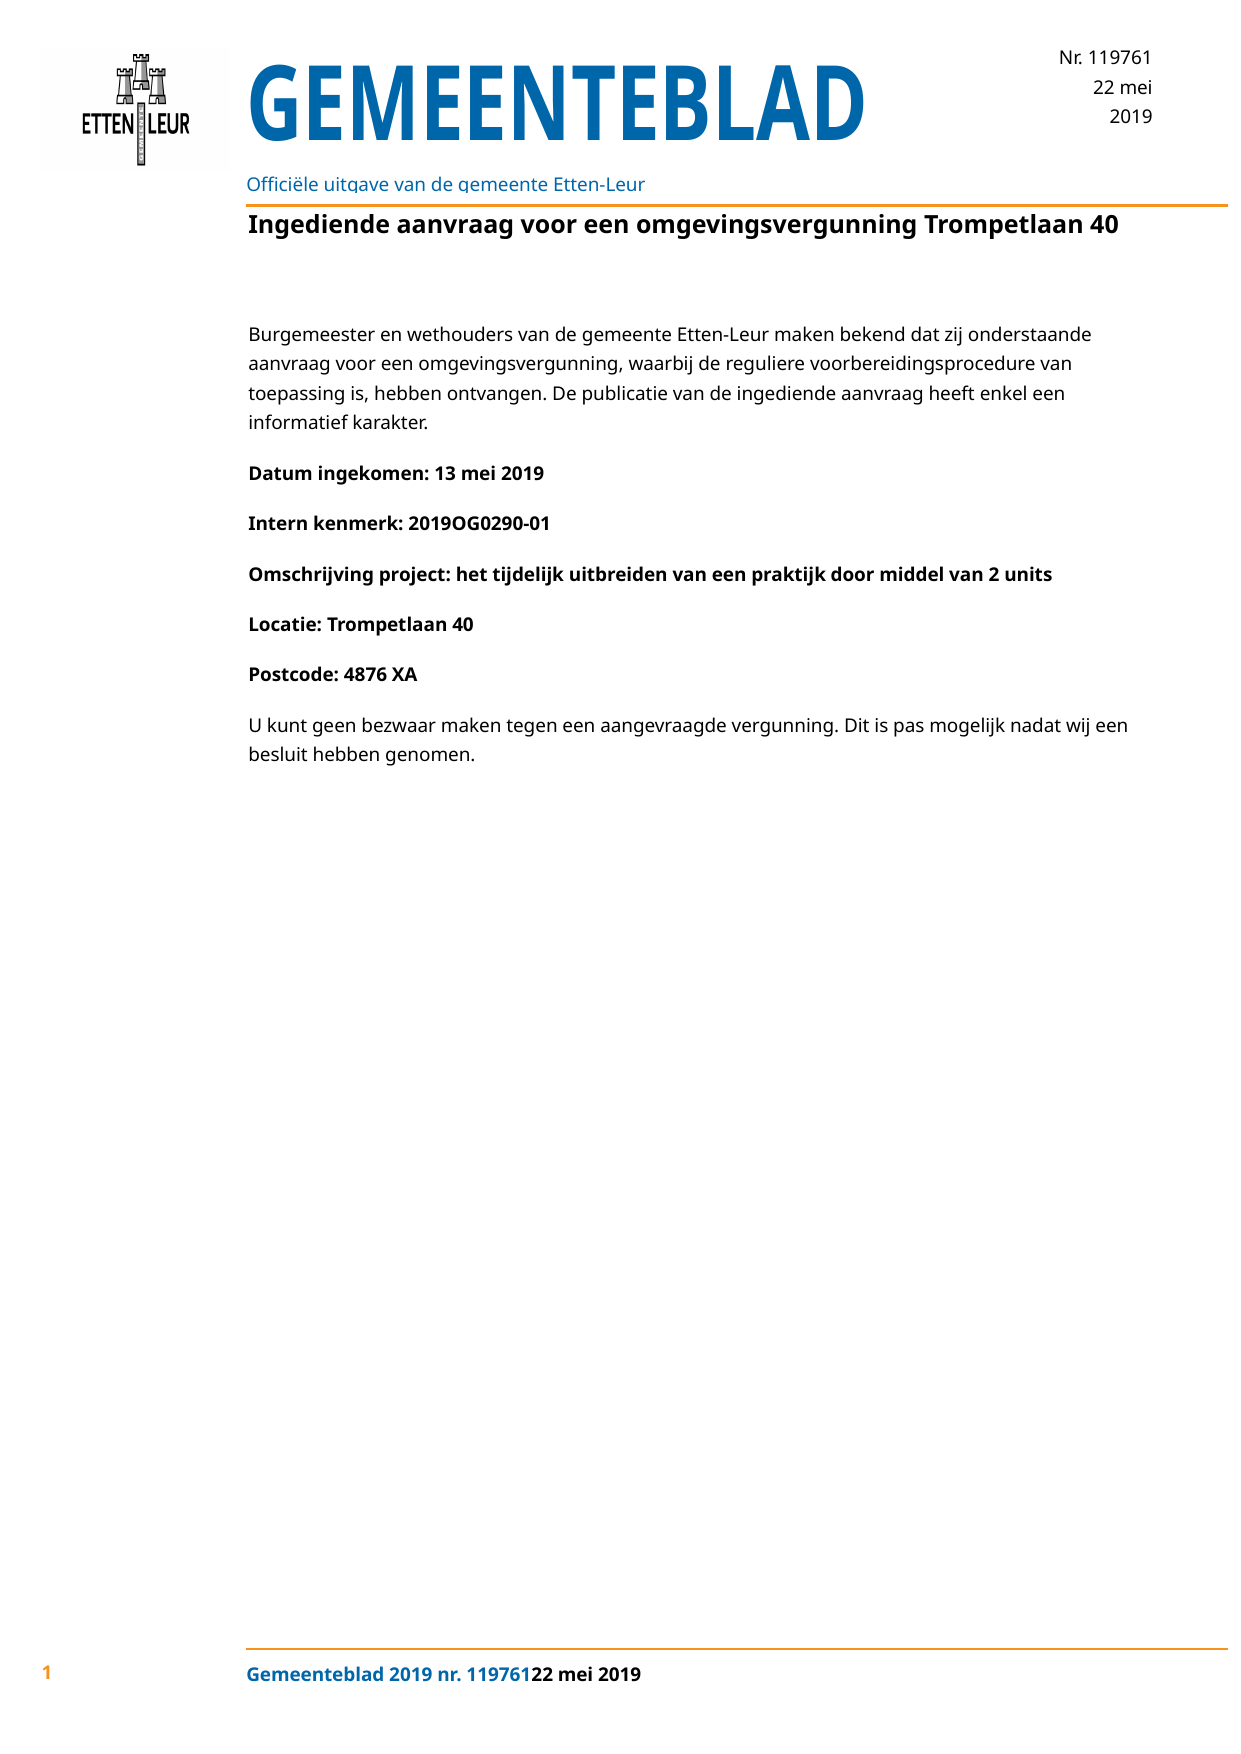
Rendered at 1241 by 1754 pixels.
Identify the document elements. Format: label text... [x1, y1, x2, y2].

picture [41, 47, 231, 172]
text Ingediende aanvraag voor een omgevingsvergunning Trompetlaan 40 [248, 207, 1152, 241]
text Burgemeester en wethouders van de gemeente Etten-Leur maken bekend dat zij onderstaande aanvraag voor een omgevingsvergunning, waarbij de reguliere voorbereidingsprocedure van toepassing is, hebben ontvangen. De publicatie van de ingediende aanvraag heeft enkel een informatief karakter. [248, 321, 1152, 435]
text Postcode: 4876 XA [248, 662, 1152, 687]
text Locatie: Trompetlaan 40 [248, 611, 1152, 637]
text Datum ingekomen: 13 mei 2019 [248, 460, 1152, 486]
text U kunt geen bezwaar maken tegen een aangevraagde vergunning. Dit is pas mogelijk nadat wij een besluit hebben genomen. [248, 712, 1152, 767]
text Omschrijving project: het tijdelijk uitbreiden van een praktijk door middel van 2 units [248, 561, 1152, 586]
text Intern kenmerk: 2019OG0290-01 [248, 510, 1152, 536]
